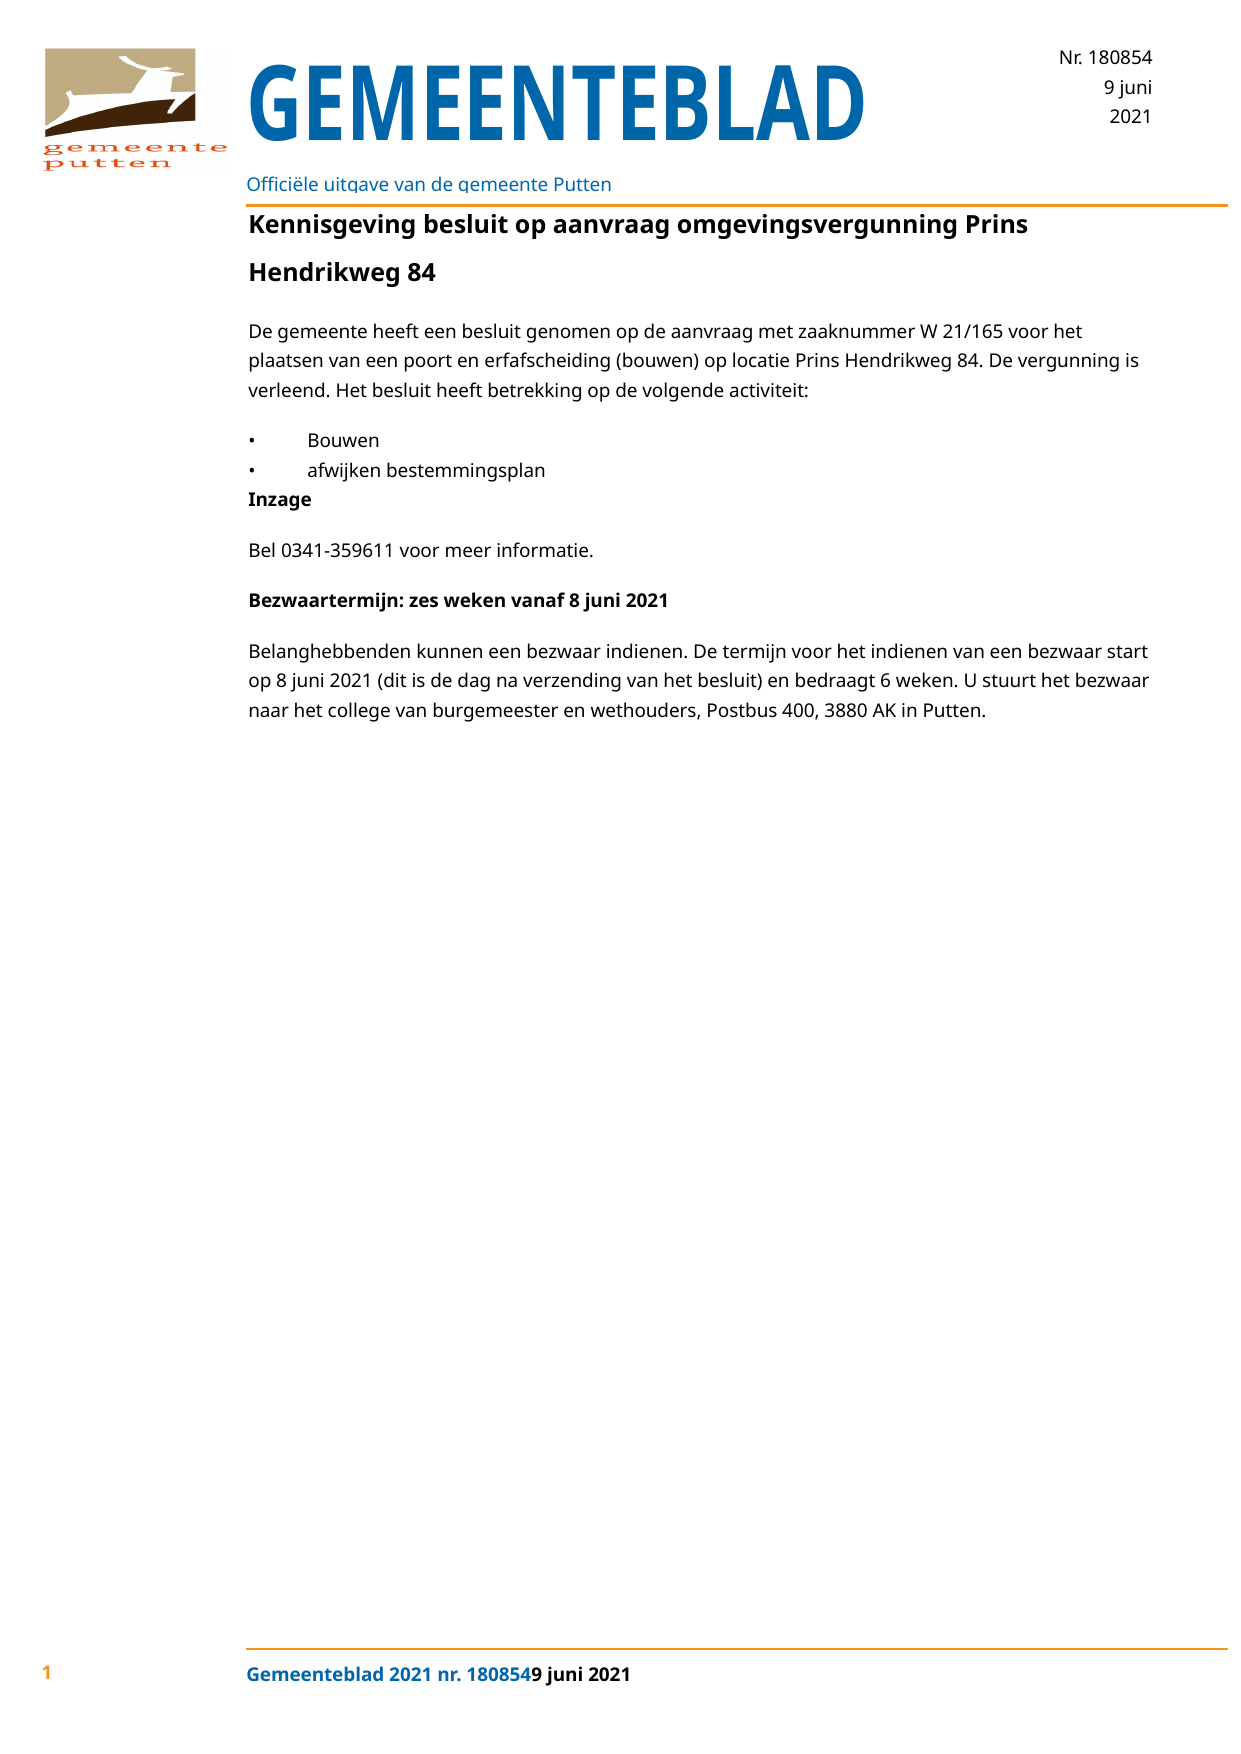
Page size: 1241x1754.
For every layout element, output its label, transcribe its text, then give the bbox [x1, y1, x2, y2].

text Bel 0341-359611 voor meer informatie. [248, 537, 1152, 563]
text Kennisgeving besluit op aanvraag omgevingsvergunning Prins Hendrikweg 84 [248, 207, 1152, 288]
picture [41, 47, 231, 172]
text Inzage [248, 487, 1152, 512]
text Bezwaartermijn: zes weken vanaf 8 juni 2021 [248, 587, 1152, 613]
text De gemeente heeft een besluit genomen op de aanvraag met zaaknummer W 21/165 voor het plaatsen van een poort en erfafscheiding (bouwen) op locatie Prins Hendrikweg 84. De vergunning is verleend. Het besluit heeft betrekking op de volgende activiteit: [248, 318, 1152, 403]
text Belanghebbenden kunnen een bezwaar indienen. De termijn voor het indienen van een bezwaar start op 8 juni 2021 (dit is de dag na verzending van het besluit) en bedraagt 6 weken. U stuurt het bezwaar naar het college van burgemeester en wethouders, Postbus 400, 3880 AK in Putten. [248, 638, 1152, 723]
list afwijken bestemmingsplan [248, 457, 1152, 483]
list Bouwen [248, 427, 1152, 453]
